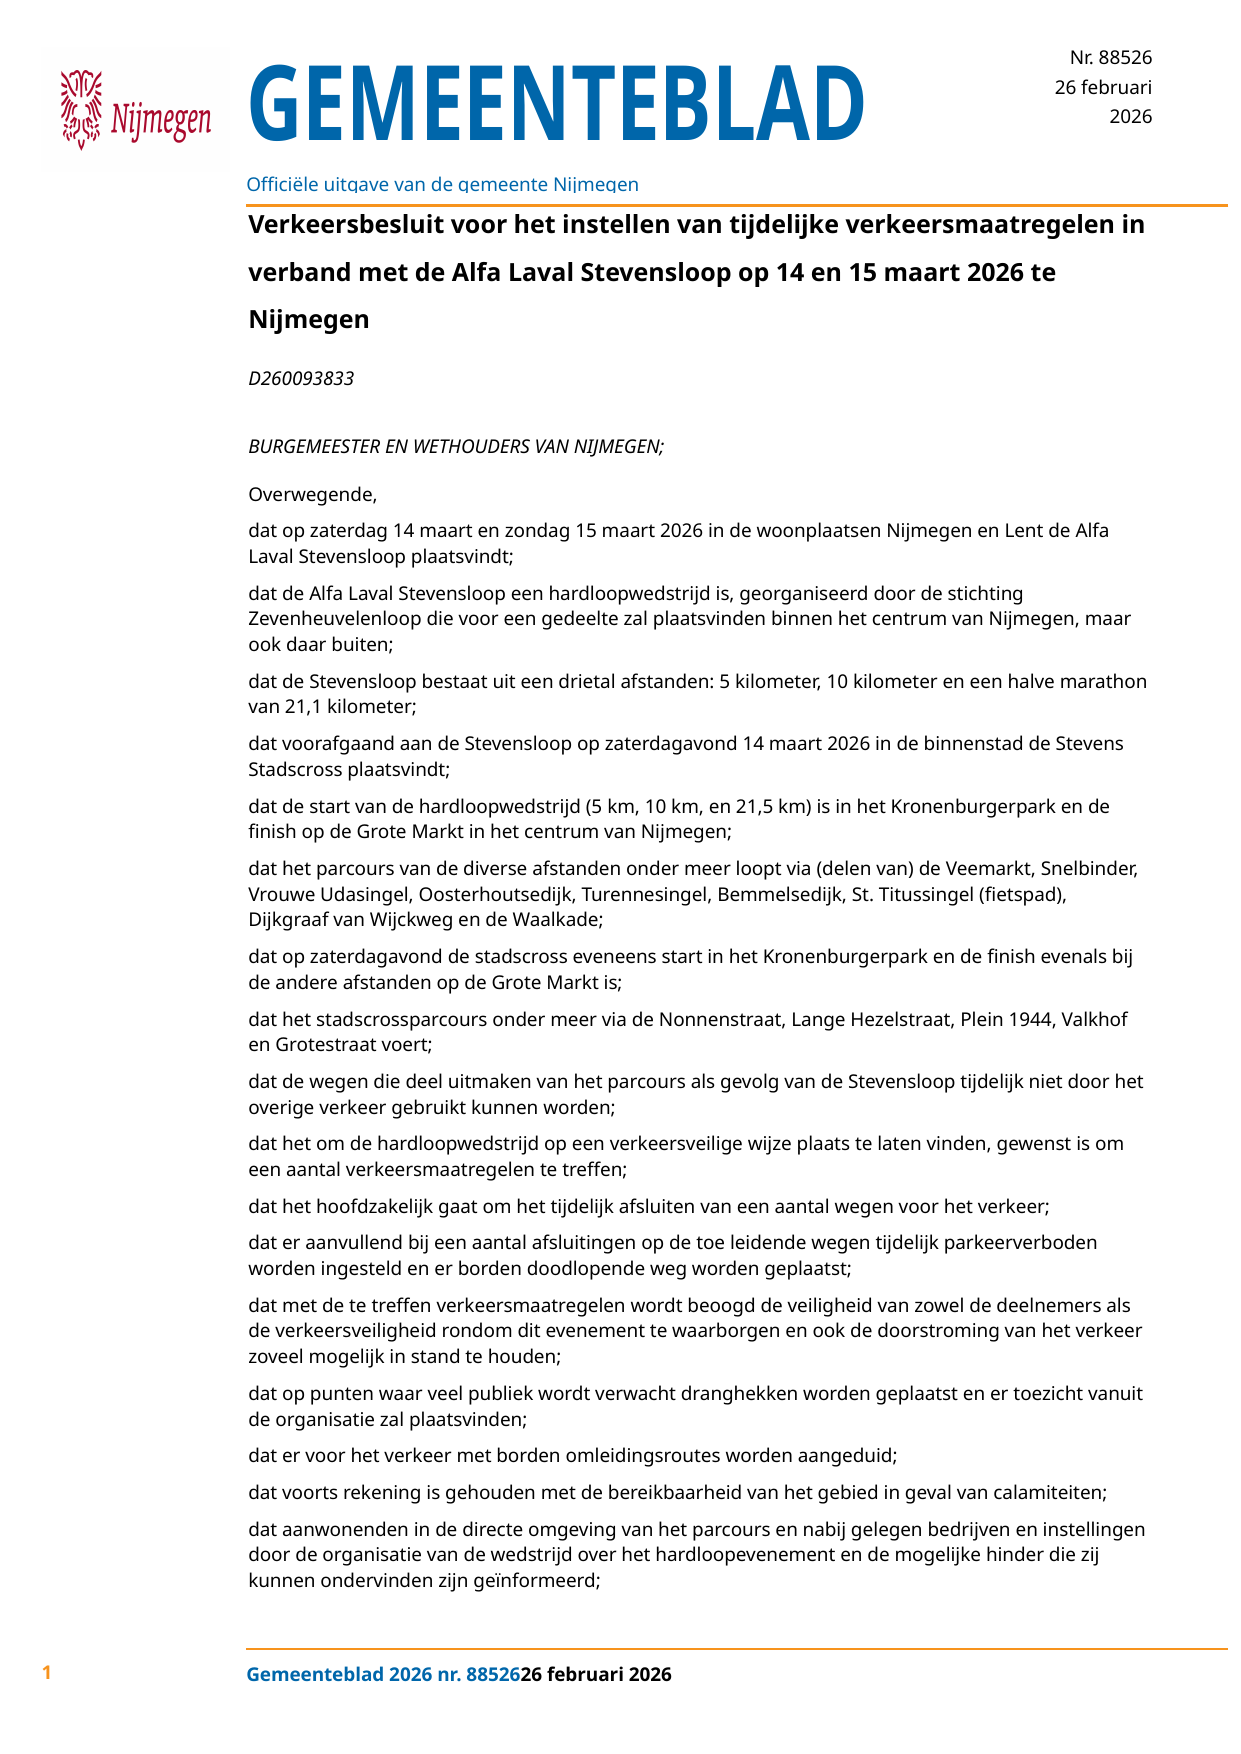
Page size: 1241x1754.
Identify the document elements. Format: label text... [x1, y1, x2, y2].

text dat het parcours van de diverse afstanden onder meer loopt via (delen van) de Veemarkt, Snelbinder, Vrouwe Udasingel, Oosterhoutsedijk, Turennesingel, Bemmelsedijk, St. Titussingel (fietspad), Dijkgraaf van Wijckweg en de Waalkade; [248, 855, 1152, 932]
text BURGEMEESTER EN WETHOUDERS VAN NIJMEGEN; [248, 433, 1152, 459]
text dat het om de hardloopwedstrijd op een verkeersveilige wijze plaats te laten vinden, gewenst is om een aantal verkeersmaatregelen te treffen; [248, 1131, 1152, 1182]
text Overwegende, [248, 481, 1152, 507]
text dat er aanvullend bij een aantal afsluitingen op de toe leidende wegen tijdelijk parkeerverboden worden ingesteld en er borden doodlopende weg worden geplaatst; [248, 1229, 1152, 1281]
text D260093833 [248, 366, 1152, 391]
picture [41, 47, 231, 172]
text dat met de te treffen verkeersmaatregelen wordt beoogd de veiligheid van zowel de deelnemers als de verkeersveiligheid rondom dit evenement te waarborgen en ook de doorstroming van het verkeer zoveel mogelijk in stand te houden; [248, 1292, 1152, 1369]
text dat op zaterdagavond de stadscross eveneens start in het Kronenburgerpark en de finish evenals bij de andere afstanden op de Grote Markt is; [248, 943, 1152, 995]
text dat de wegen die deel uitmaken van het parcours als gevolg van de Stevensloop tijdelijk niet door het overige verkeer gebruikt kunnen worden; [248, 1068, 1152, 1119]
text dat voorafgaand aan de Stevensloop op zaterdagavond 14 maart 2026 in de binnenstad de Stevens Stadscross plaatsvindt; [248, 730, 1152, 782]
text dat het hoofdzakelijk gaat om het tijdelijk afsluiten van een aantal wegen voor het verkeer; [248, 1193, 1152, 1219]
text dat het stadscrossparcours onder meer via de Nonnenstraat, Lange Hezelstraat, Plein 1944, Valkhof en Grotestraat voert; [248, 1006, 1152, 1057]
text dat op punten waar veel publiek wordt verwacht dranghekken worden geplaatst en er toezicht vanuit de organisatie zal plaatsvinden; [248, 1380, 1152, 1432]
text dat de start van de hardloopwedstrijd (5 km, 10 km, en 21,5 km) is in het Kronenburgerpark en de finish op de Grote Markt in het centrum van Nijmegen; [248, 793, 1152, 844]
text dat de Alfa Laval Stevensloop een hardloopwedstrijd is, georganiseerd door de stichting Zevenheuvelenloop die voor een gedeelte zal plaatsvinden binnen het centrum van Nijmegen, maar ook daar buiten; [248, 580, 1152, 657]
text dat aanwonenden in de directe omgeving van het parcours en nabij gelegen bedrijven en instellingen door de organisatie van de wedstrijd over het hardloopevenement en de mogelijke hinder die zij kunnen ondervinden zijn geïnformeerd; [248, 1516, 1152, 1593]
text Verkeersbesluit voor het instellen van tijdelijke verkeersmaatregelen in verband met de Alfa Laval Stevensloop op 14 en 15 maart 2026 te Nijmegen [248, 207, 1152, 336]
text dat voorts rekening is gehouden met de bereikbaarheid van het gebied in geval van calamiteiten; [248, 1479, 1152, 1505]
text dat op zaterdag 14 maart en zondag 15 maart 2026 in de woonplaatsen Nijmegen en Lent de Alfa Laval Stevensloop plaatsvindt; [248, 517, 1152, 569]
text dat er voor het verkeer met borden omleidingsroutes worden aangeduid; [248, 1442, 1152, 1468]
text dat de Stevensloop bestaat uit een drietal afstanden: 5 kilometer, 10 kilometer en een halve marathon van 21,1 kilometer; [248, 668, 1152, 719]
